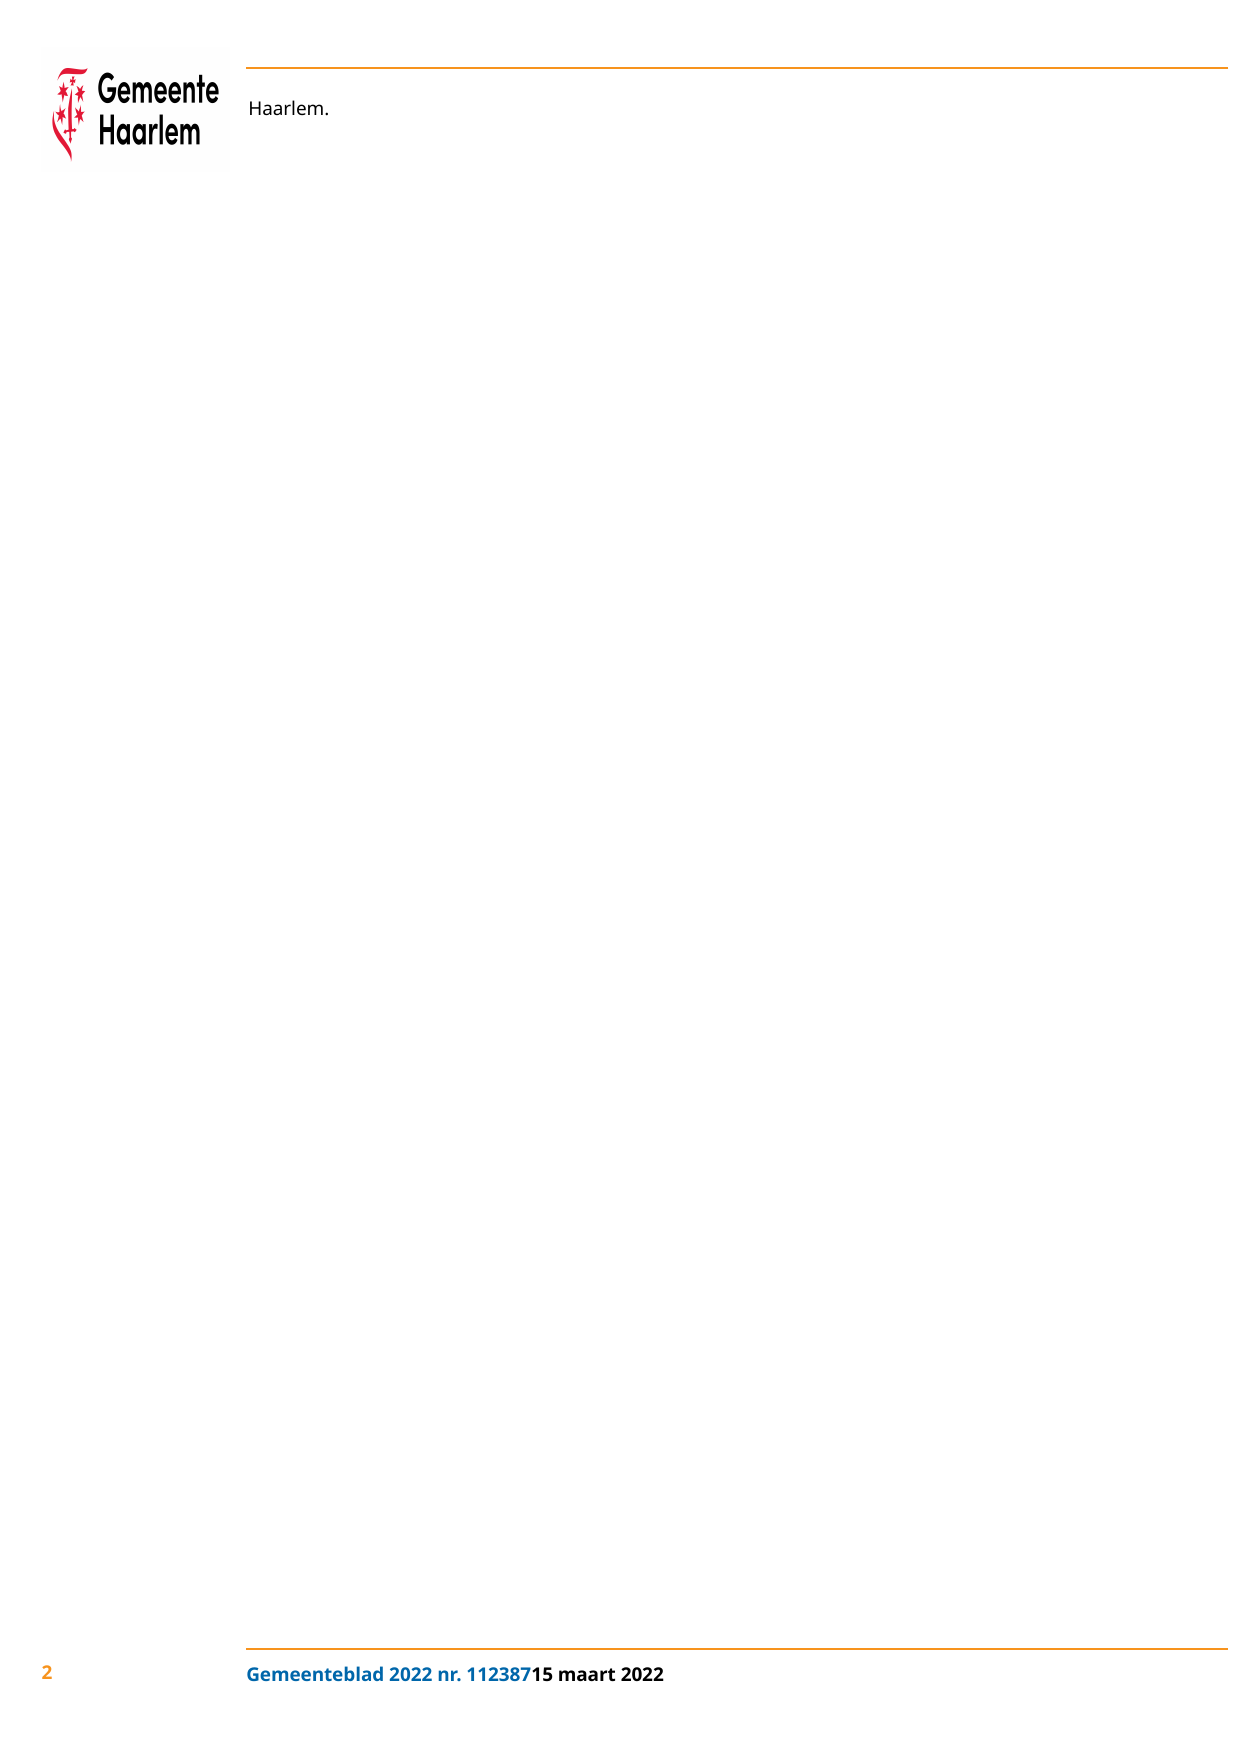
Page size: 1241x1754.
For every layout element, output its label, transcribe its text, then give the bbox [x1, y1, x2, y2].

picture [41, 47, 231, 172]
text Haarlem. [248, 95, 1152, 121]
